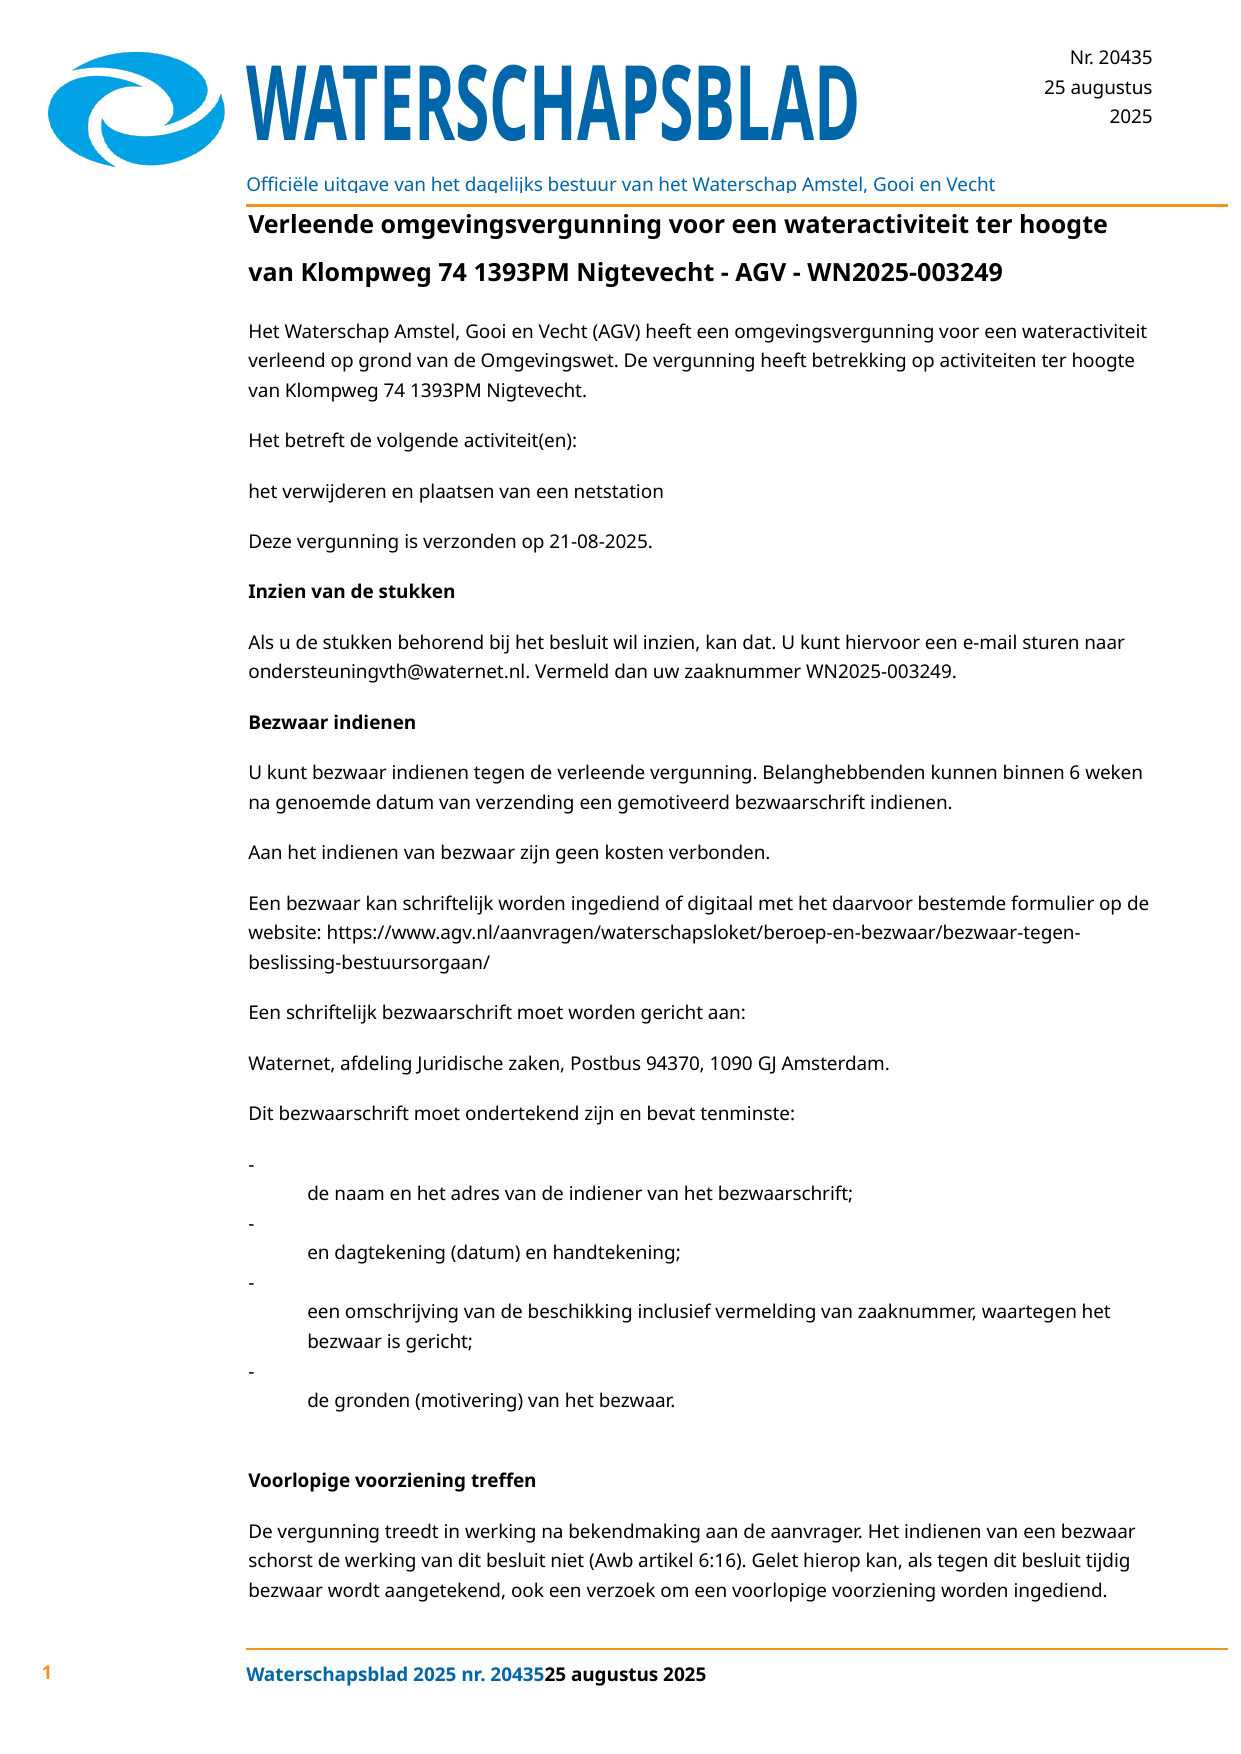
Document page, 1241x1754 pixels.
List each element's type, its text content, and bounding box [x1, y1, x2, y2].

text Dit bezwaarschrift moet ondertekend zijn en bevat tenminste: [248, 1100, 1152, 1126]
text Deze vergunning is verzonden op 21-08-2025. [248, 528, 1152, 554]
list de naam en het adres van de indiener van het bezwaarschrift; [248, 1180, 1152, 1206]
text Een bezwaar kan schriftelijk worden ingediend of digitaal met het daarvoor bestemde formulier op de website: https://www.agv.nl/aanvragen/waterschapsloket/beroep-en-bezwaar/bezwaar-tegen-beslissing-bestuursorgaan/ [248, 890, 1152, 975]
text U kunt bezwaar indienen tegen de verleende vergunning. Belanghebbenden kunnen binnen 6 weken na genoemde datum van verzending een gemotiveerd bezwaarschrift indienen. [248, 759, 1152, 815]
list en dagtekening (datum) en handtekening; [248, 1239, 1152, 1265]
text Aan het indienen van bezwaar zijn geen kosten verbonden. [248, 839, 1152, 865]
text Een schriftelijk bezwaarschrift moet worden gericht aan: [248, 999, 1152, 1025]
text Voorlopige voorziening treffen [248, 1467, 1152, 1493]
text Waternet, afdeling Juridische zaken, Postbus 94370, 1090 GJ Amsterdam. [248, 1050, 1152, 1076]
text Inzien van de stukken [248, 579, 1152, 604]
list de gronden (motivering) van het bezwaar. [248, 1387, 1152, 1413]
text Het Waterschap Amstel, Gooi en Vecht (AGV) heeft een omgevingsvergunning voor een wateractiviteit verleend op grond van de Omgevingswet. De vergunning heeft betrekking op activiteiten ter hoogte van Klompweg 74 1393PM Nigtevecht. [248, 318, 1152, 403]
list een omschrijving van de beschikking inclusief vermelding van zaaknummer, waartegen het bezwaar is gericht; [248, 1299, 1152, 1354]
text Als u de stukken behorend bij het besluit wil inzien, kan dat. U kunt hiervoor een e-mail sturen naar ondersteuningvth@waternet.nl. Vermeld dan uw zaaknummer WN2025-003249. [248, 629, 1152, 684]
picture [41, 47, 231, 172]
text Verleende omgevingsvergunning voor een wateractiviteit ter hoogte van Klompweg 74 1393PM Nigtevecht - AGV - WN2025-003249 [248, 207, 1152, 288]
text De vergunning treedt in werking na bekendmaking aan de aanvrager. Het indienen van een bezwaar schorst de werking van dit besluit niet (Awb artikel 6:16). Gelet hierop kan, als tegen dit besluit tijdig bezwaar wordt aangetekend, ook een verzoek om een voorlopige voorziening worden ingediend. [248, 1518, 1152, 1603]
text Het betreft de volgende activiteit(en): [248, 427, 1152, 453]
text Bezwaar indienen [248, 709, 1152, 735]
text het verwijderen en plaatsen van een netstation [248, 478, 1152, 504]
